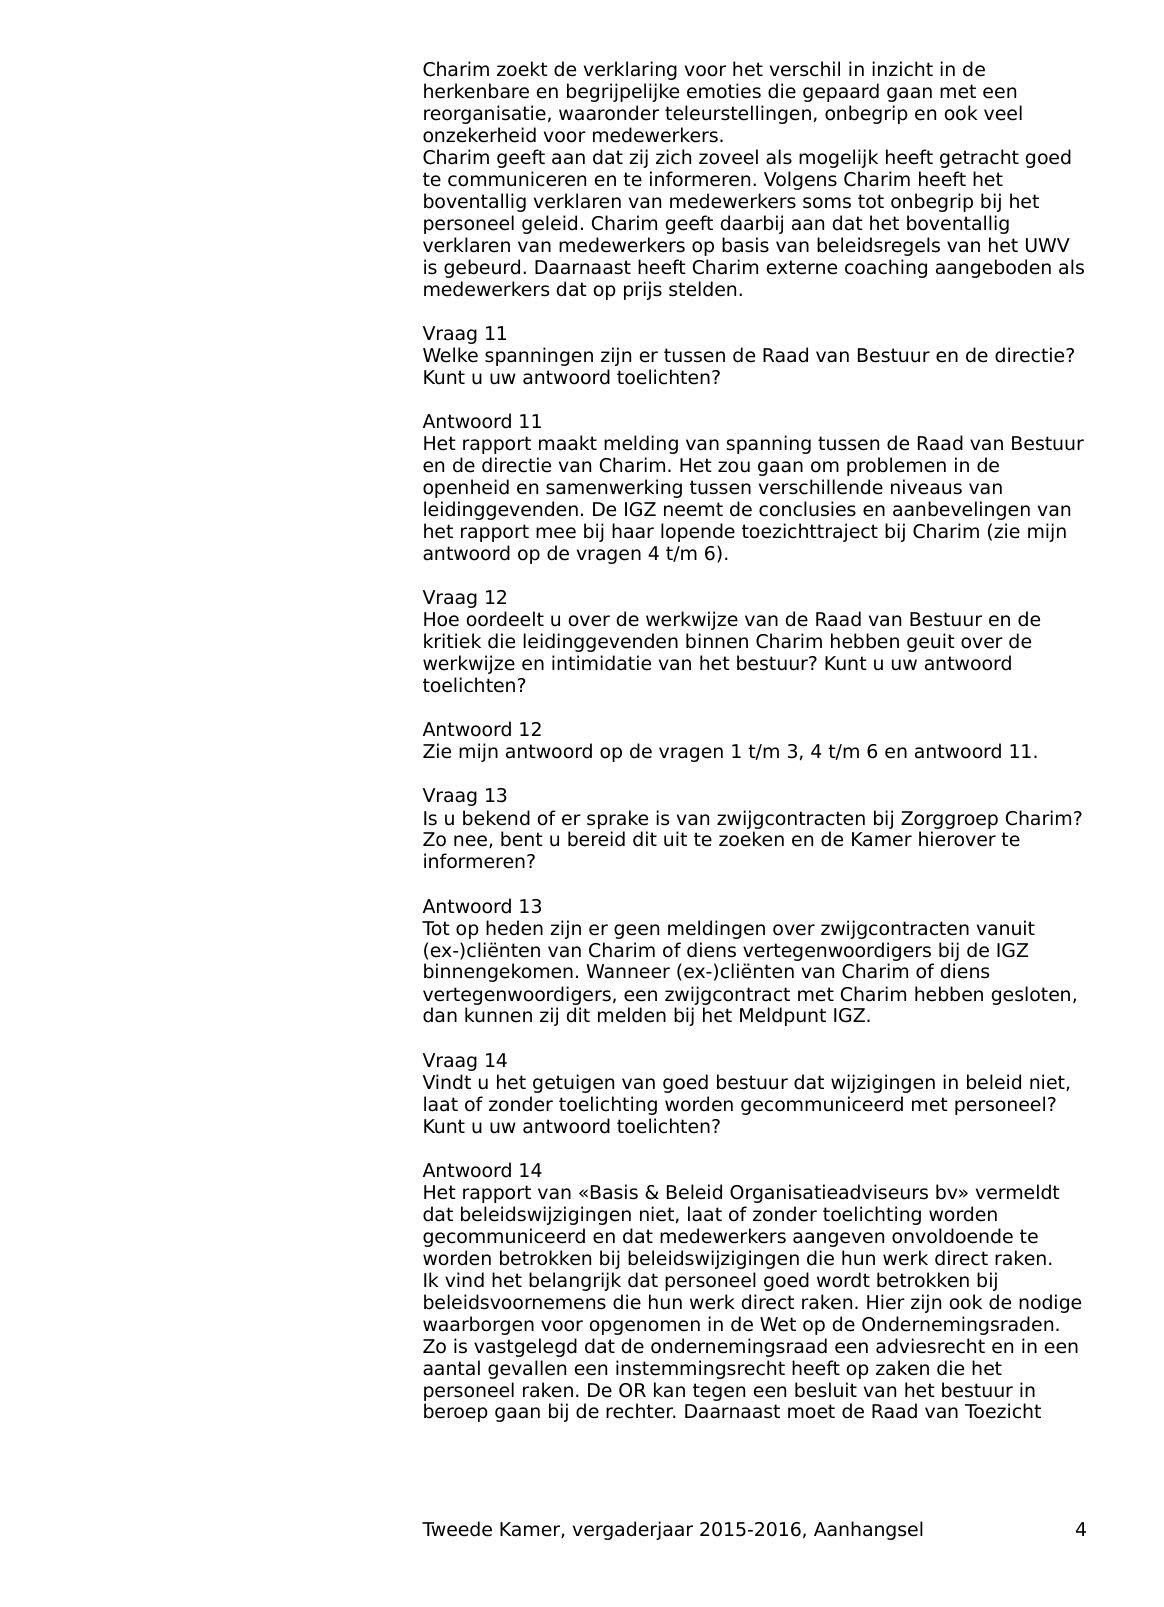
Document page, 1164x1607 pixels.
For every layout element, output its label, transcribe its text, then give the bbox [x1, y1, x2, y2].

text Welke spanningen zijn er tussen de Raad van Bestuur en de directie? Kunt u uw antwoord toelichten? [422, 345, 1087, 389]
text Vraag 13 [422, 785, 1087, 807]
text Vraag 14 [422, 1049, 1087, 1072]
text Is u bekend of er sprake is van zwijgcontracten bij Zorggroep Charim? Zo nee, bent u bereid dit uit te zoeken en de Kamer hierover te informeren? [422, 807, 1087, 873]
text Antwoord 14 [422, 1160, 1087, 1182]
text Antwoord 11 [422, 411, 1087, 433]
text Hoe oordeelt u over de werkwijze van de Raad van Bestuur en de kritiek die leidinggevenden binnen Charim hebben geuit over de werkwijze en intimidatie van het bestuur? Kunt u uw antwoord toelichten? [422, 609, 1087, 697]
text Het rapport van «Basis & Beleid Organisatieadviseurs bv» vermeldt dat beleidswijzigingen niet, laat of zonder toelichting worden gecommuniceerd en dat medewerkers aangeven onvoldoende te worden betrokken bij beleidswijzigingen die hun werk direct raken. [422, 1182, 1087, 1269]
text Antwoord 13 [422, 896, 1087, 917]
text Antwoord 12 [422, 719, 1087, 741]
text Zie mijn antwoord op de vragen 1 t/m 3, 4 t/m 6 en antwoord 11. [422, 741, 1087, 763]
text Vindt u het getuigen van goed bestuur dat wijzigingen in beleid niet, laat of zonder toelichting worden gecommuniceerd met personeel? Kunt u uw antwoord toelichten? [422, 1072, 1087, 1137]
text Tot op heden zijn er geen meldingen over zwijgcontracten vanuit (ex-)cliënten van Charim of diens vertegenwoordigers bij de IGZ binnengekomen. Wanneer (ex-)cliënten van Charim of diens vertegenwoordigers, een zwijgcontract met Charim hebben gesloten, dan kunnen zij dit melden bij het Meldpunt IGZ. [422, 917, 1087, 1027]
text Ik vind het belangrijk dat personeel goed wordt betrokken bij beleidsvoornemens die hun werk direct raken. Hier zijn ook de nodige waarborgen voor opgenomen in de Wet op de Ondernemingsraden. Zo is vastgelegd dat de ondernemingsraad een adviesrecht en in een aantal gevallen een instemmingsrecht heeft op zaken die het personeel raken. De OR kan tegen een besluit van het bestuur in beroep gaan bij de rechter. Daarnaast moet de Raad van Toezicht [422, 1269, 1087, 1423]
text Het rapport maakt melding van spanning tussen de Raad van Bestuur en de directie van Charim. Het zou gaan om problemen in de openheid en samenwerking tussen verschillende niveaus van leidinggevenden. De IGZ neemt de conclusies en aanbevelingen van het rapport mee bij haar lopende toezichttraject bij Charim (zie mijn antwoord op de vragen 4 t/m 6). [422, 433, 1087, 565]
text Vraag 11 [422, 323, 1087, 345]
text Charim zoekt de verklaring voor het verschil in inzicht in de herkenbare en begrijpelijke emoties die gepaard gaan met een reorganisatie, waaronder teleurstellingen, onbegrip en ook veel onzekerheid voor medewerkers. [422, 59, 1087, 147]
text Charim geeft aan dat zij zich zoveel als mogelijk heeft getracht goed te communiceren en te informeren. Volgens Charim heeft het boventallig verklaren van medewerkers soms tot onbegrip bij het personeel geleid. Charim geeft daarbij aan dat het boventallig verklaren van medewerkers op basis van beleidsregels van het UWV is gebeurd. Daarnaast heeft Charim externe coaching aangeboden als medewerkers dat op prijs stelden. [422, 147, 1087, 301]
text Vraag 12 [422, 587, 1087, 609]
